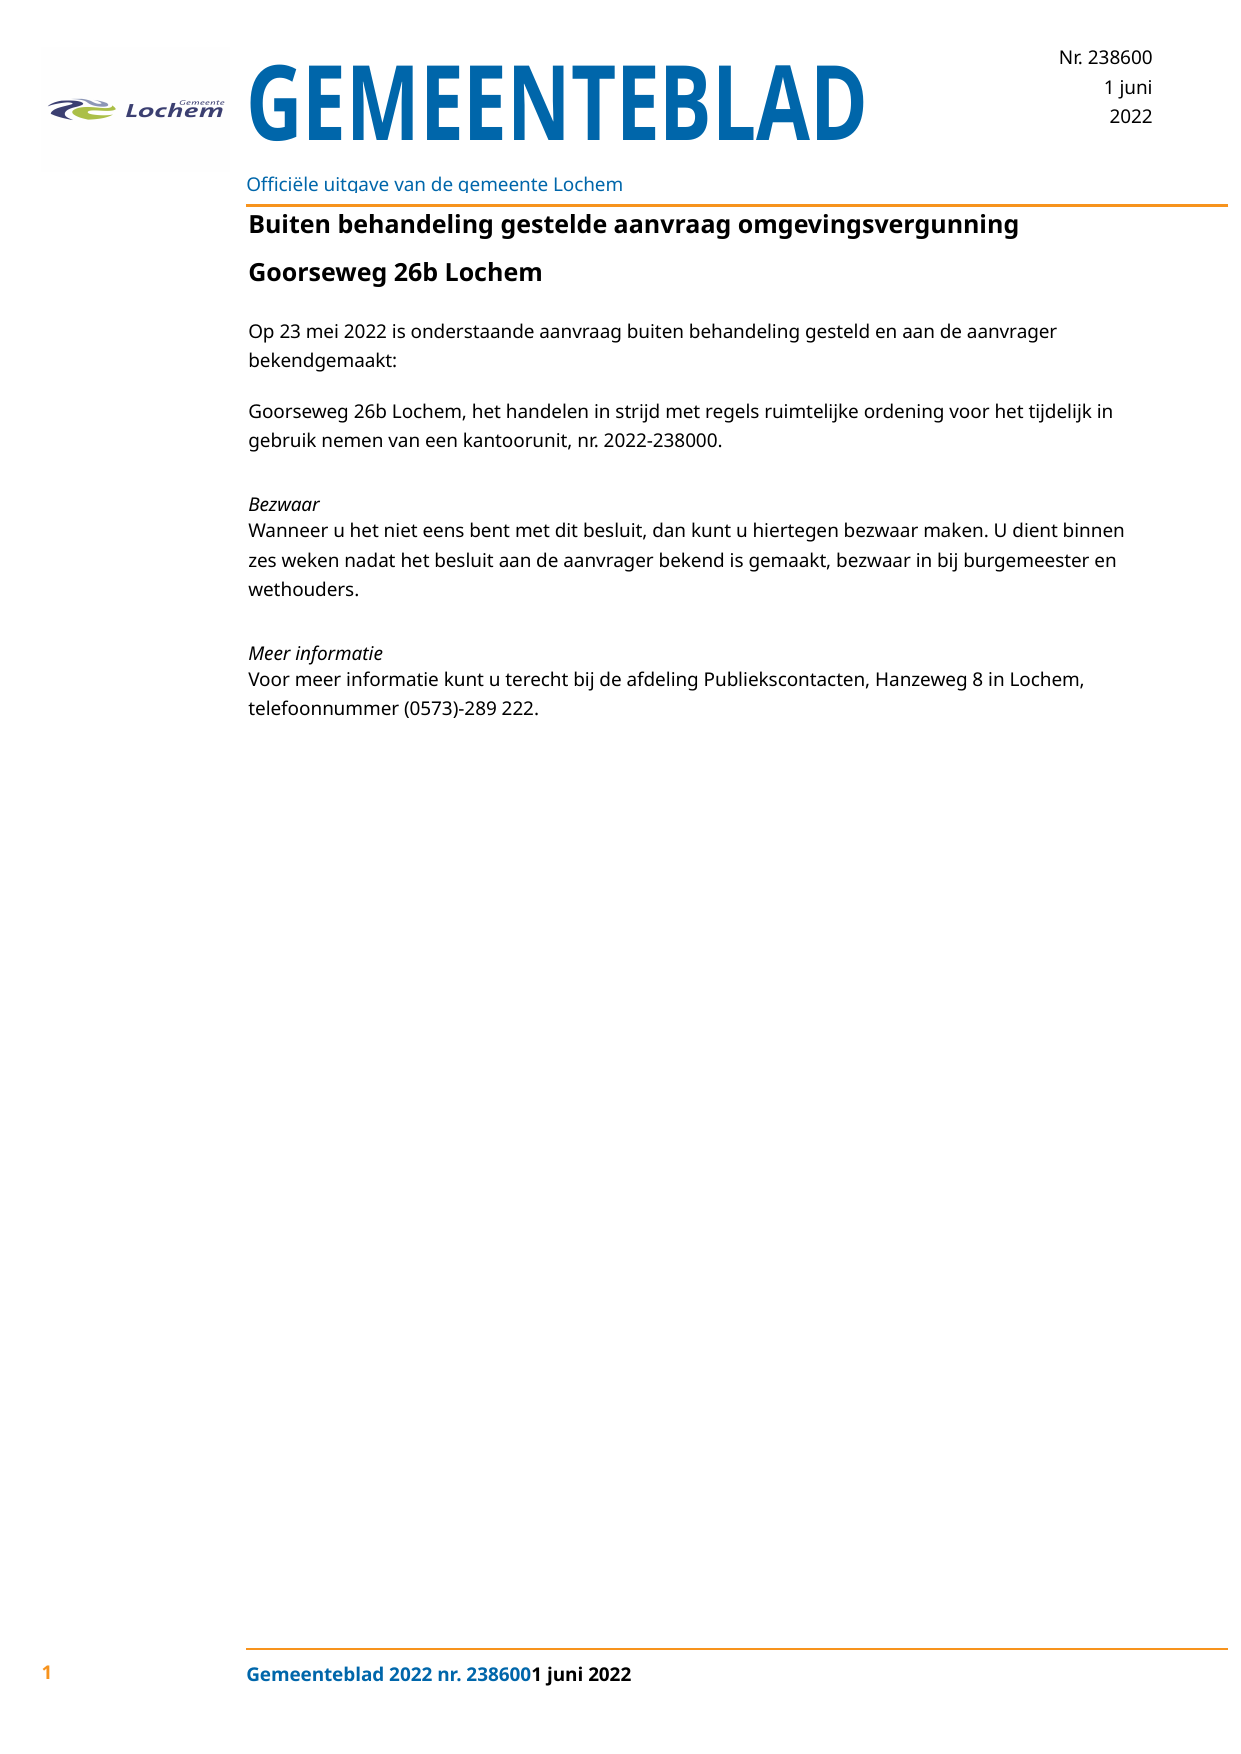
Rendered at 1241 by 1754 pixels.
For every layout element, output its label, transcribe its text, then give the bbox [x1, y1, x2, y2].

text Voor meer informatie kunt u terecht bij de afdeling Publiekscontacten, Hanzeweg 8 in Lochem, telefoonnummer (0573)-289 222. [248, 666, 1152, 721]
text Goorseweg 26b Lochem, het handelen in strijd met regels ruimtelijke ordening voor het tijdelijk in gebruik nemen van een kantoorunit, nr. 2022-238000. [248, 398, 1152, 453]
picture [41, 47, 231, 172]
text Wanneer u het niet eens bent met dit besluit, dan kunt u hiertegen bezwaar maken. U dient binnen zes weken nadat het besluit aan de aanvrager bekend is gemaakt, bezwaar in bij burgemeester en wethouders. [248, 517, 1152, 602]
text Meer informatie [248, 640, 1152, 666]
text Bezwaar [248, 491, 1152, 517]
text Op 23 mei 2022 is onderstaande aanvraag buiten behandeling gesteld en aan de aanvrager bekendgemaakt: [248, 318, 1152, 373]
text Buiten behandeling gestelde aanvraag omgevingsvergunning Goorseweg 26b Lochem [248, 207, 1152, 288]
